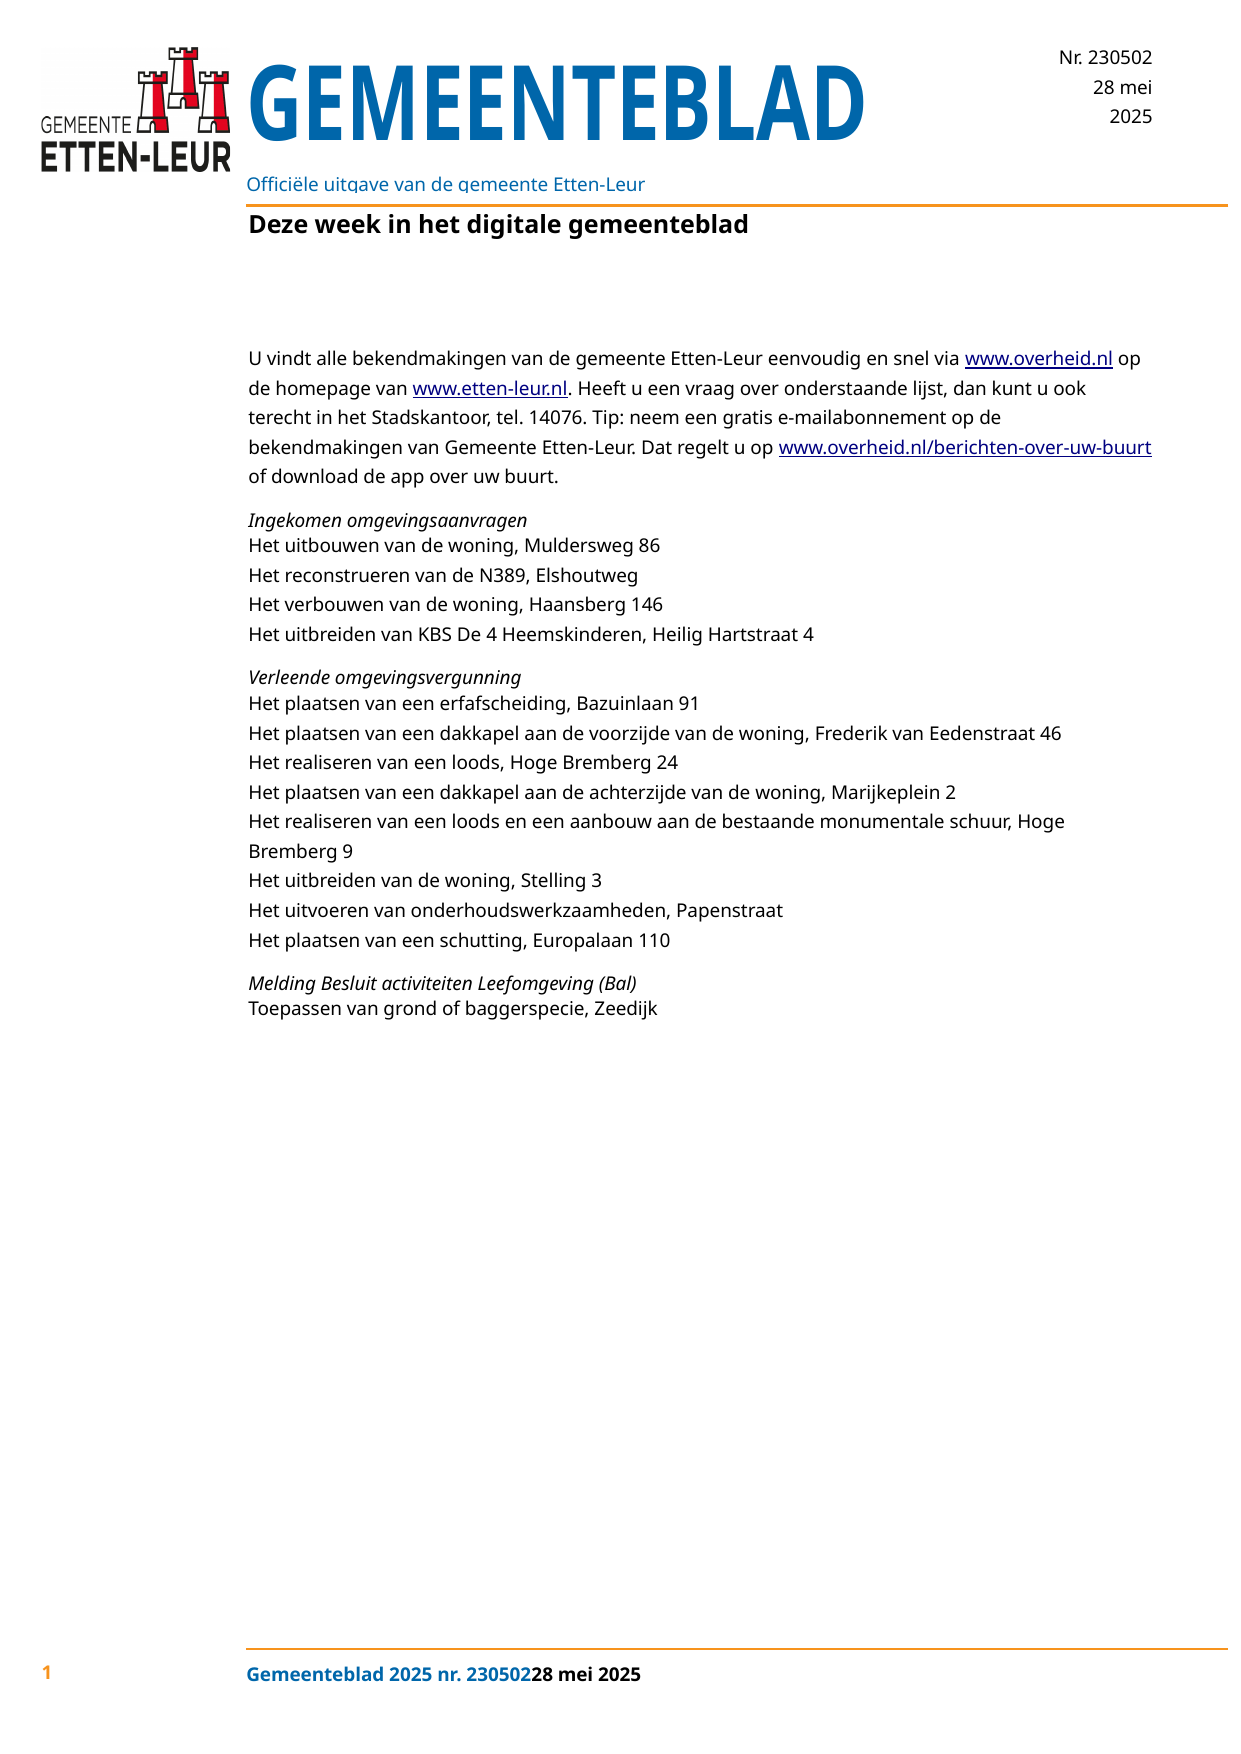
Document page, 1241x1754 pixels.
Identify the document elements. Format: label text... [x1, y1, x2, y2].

text Het plaatsen van een dakkapel aan de voorzijde van de woning, Frederik van Eedenstraat 46 [248, 720, 1152, 745]
text Het uitvoeren van onderhoudswerkzaamheden, Papenstraat [248, 897, 1152, 923]
text Het uitbreiden van KBS De 4 Heemskinderen, Heilig Hartstraat 4 [248, 621, 1152, 647]
text U vindt alle bekendmakingen van de gemeente Etten-Leur eenvoudig en snel via www.overheid.nl op de homepage van www.etten-leur.nl. Heeft u een vraag over onderstaande lijst, dan kunt u ook terecht in het Stadskantoor, tel. 14076. Tip: neem een gratis e-mailabonnement op de bekendmakingen van Gemeente Etten-Leur. Dat regelt u op www.overheid.nl/berichten-over-uw-buurt of download de app over uw buurt. [248, 345, 1152, 489]
text Verleende omgevingsvergunning [248, 664, 1152, 690]
text Het realiseren van een loods en een aanbouw aan de bestaande monumentale schuur, Hoge Bremberg 9 [248, 808, 1152, 864]
text Het reconstrueren van de N389, Elshoutweg [248, 562, 1152, 588]
text Het realiseren van een loods, Hoge Bremberg 24 [248, 749, 1152, 775]
text Het plaatsen van een erfafscheiding, Bazuinlaan 91 [248, 690, 1152, 716]
text Het uitbreiden van de woning, Stelling 3 [248, 868, 1152, 893]
text Het plaatsen van een dakkapel aan de achterzijde van de woning, Marijkeplein 2 [248, 779, 1152, 804]
text Deze week in het digitale gemeenteblad [248, 207, 1152, 241]
text Het verbouwen van de woning, Haansberg 146 [248, 592, 1152, 617]
text Melding Besluit activiteiten Leefomgeving (Bal) [248, 970, 1152, 996]
text Toepassen van grond of baggerspecie, Zeedijk [248, 996, 1152, 1021]
text Ingekomen omgevingsaanvragen [248, 507, 1152, 532]
text Het plaatsen van een schutting, Europalaan 110 [248, 927, 1152, 952]
text Het uitbouwen van de woning, Muldersweg 86 [248, 532, 1152, 558]
picture [41, 47, 231, 172]
